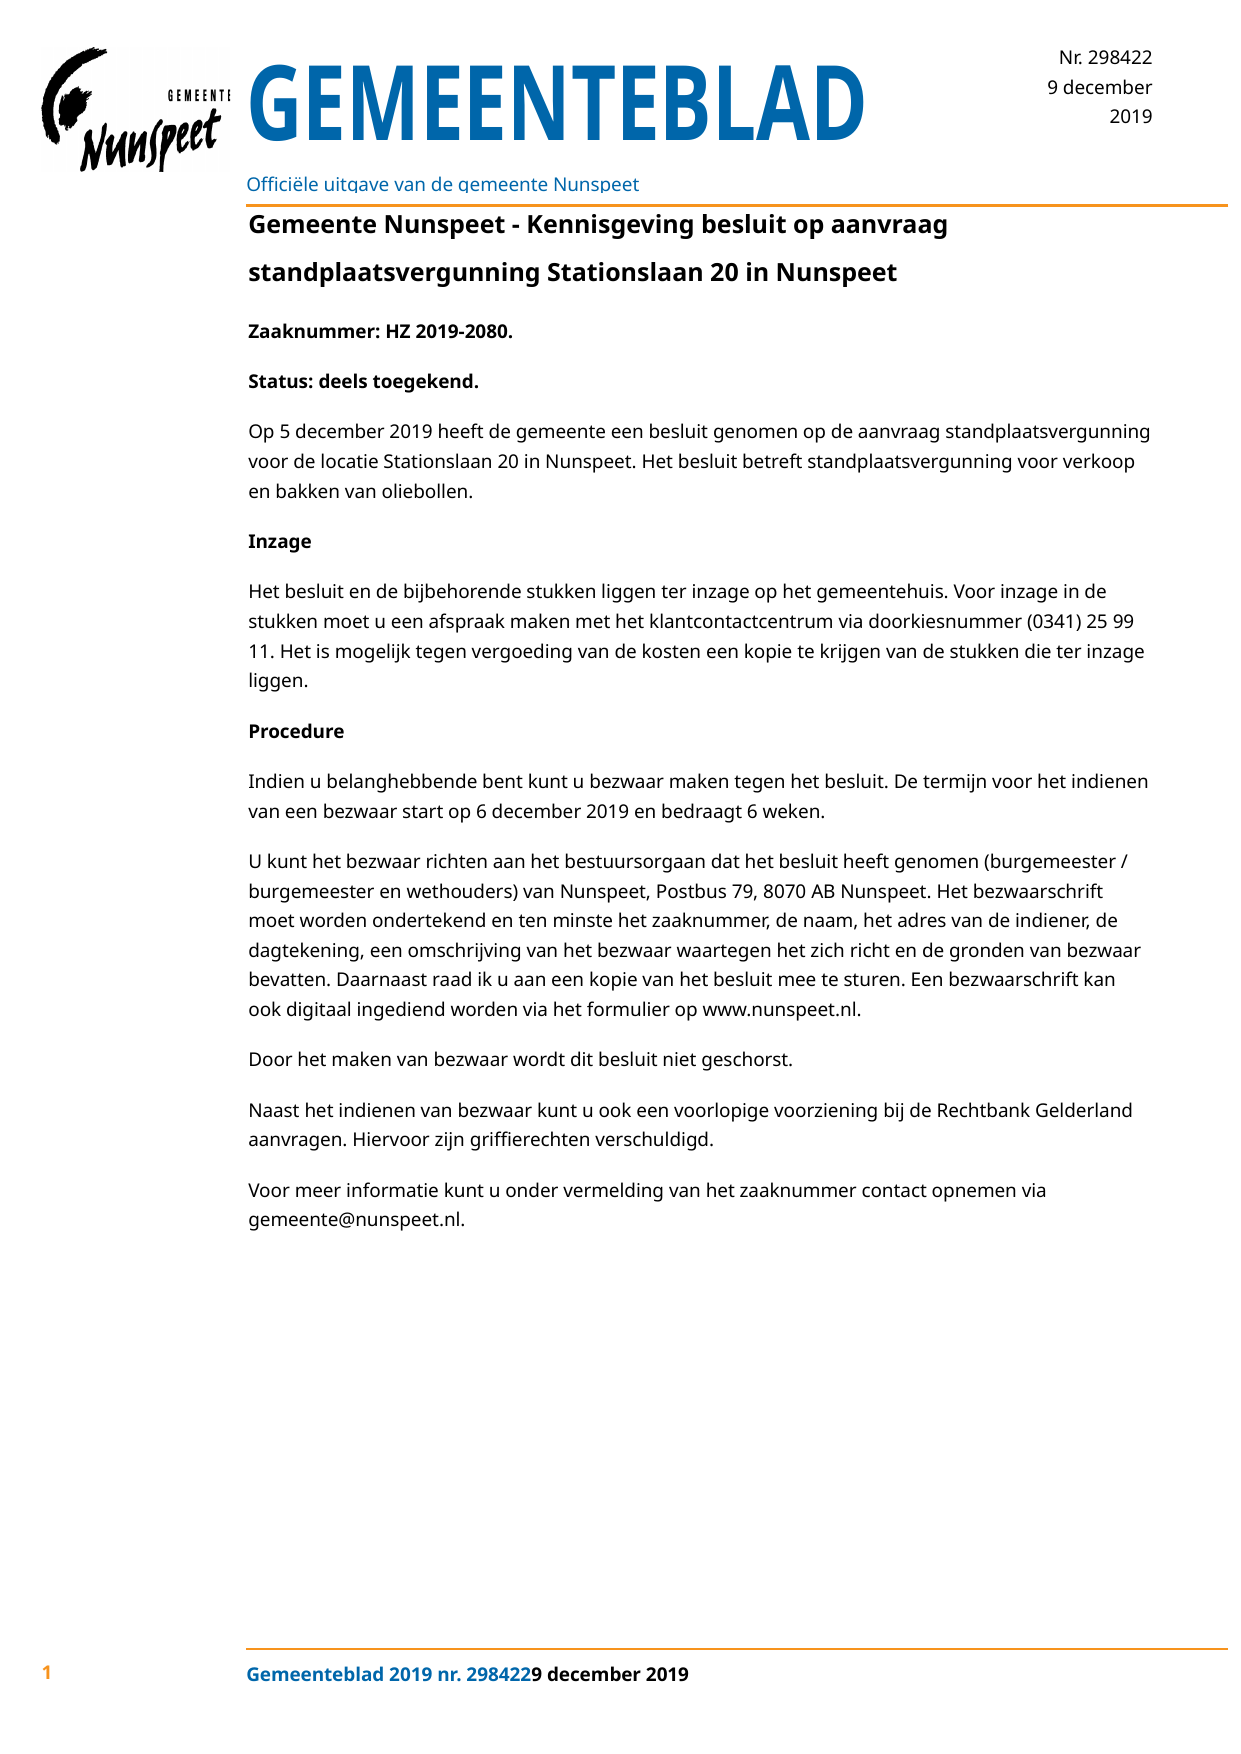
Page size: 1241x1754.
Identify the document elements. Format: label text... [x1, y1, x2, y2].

text Indien u belanghebbende bent kunt u bezwaar maken tegen het besluit. De termijn voor het indienen van een bezwaar start op 6 december 2019 en bedraagt 6 weken. [248, 768, 1152, 824]
text Naast het indienen van bezwaar kunt u ook een voorlopige voorziening bij de Rechtbank Gelderland aanvragen. Hiervoor zijn griffierechten verschuldigd. [248, 1097, 1152, 1152]
text Gemeente Nunspeet - Kennisgeving besluit op aanvraag standplaatsvergunning Stationslaan 20 in Nunspeet [248, 207, 1152, 288]
text Inzage [248, 528, 1152, 554]
text Procedure [248, 718, 1152, 744]
picture [41, 47, 231, 172]
text Op 5 december 2019 heeft de gemeente een besluit genomen op de aanvraag standplaatsvergunning voor de locatie Stationslaan 20 in Nunspeet. Het besluit betreft standplaatsvergunning voor verkoop en bakken van oliebollen. [248, 419, 1152, 504]
text Het besluit en de bijbehorende stukken liggen ter inzage op het gemeentehuis. Voor inzage in de stukken moet u een afspraak maken met het klantcontactcentrum via doorkiesnummer (0341) 25 99 11. Het is mogelijk tegen vergoeding van de kosten een kopie te krijgen van de stukken die ter inzage liggen. [248, 579, 1152, 693]
text Zaaknummer: HZ 2019-2080. [248, 318, 1152, 344]
text U kunt het bezwaar richten aan het bestuursorgaan dat het besluit heeft genomen (burgemeester / burgemeester en wethouders) van Nunspeet, Postbus 79, 8070 AB Nunspeet. Het bezwaarschrift moet worden ondertekend en ten minste het zaaknummer, de naam, het adres van de indiener, de dagtekening, een omschrijving van het bezwaar waartegen het zich richt en de gronden van bezwaar bevatten. Daarnaast raad ik u aan een kopie van het besluit mee te sturen. Een bezwaarschrift kan ook digitaal ingediend worden via het formulier op www.nunspeet.nl. [248, 848, 1152, 1022]
text Door het maken van bezwaar wordt dit besluit niet geschorst. [248, 1047, 1152, 1072]
text Status: deels toegekend. [248, 368, 1152, 394]
text Voor meer informatie kunt u onder vermelding van het zaaknummer contact opnemen via gemeente@nunspeet.nl. [248, 1177, 1152, 1232]
